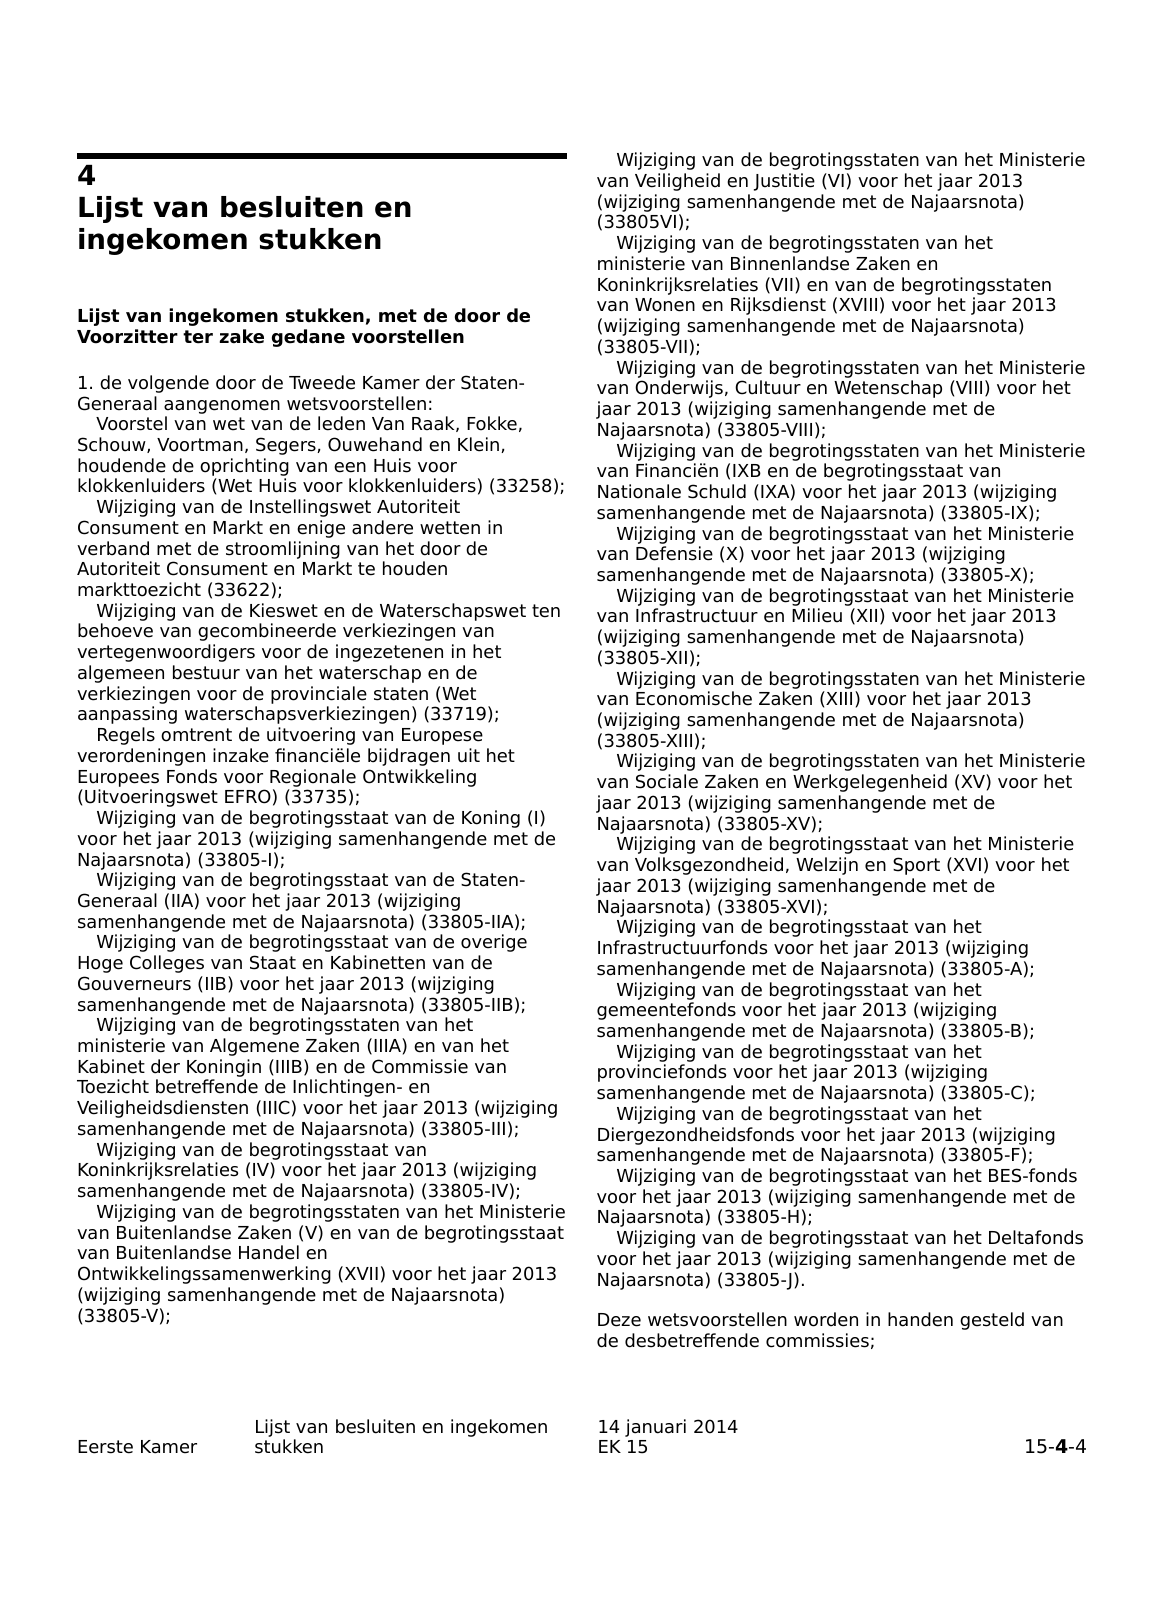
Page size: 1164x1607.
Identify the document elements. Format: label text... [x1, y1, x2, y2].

text Wijziging van de begrotingsstaat van het Ministerie van Infrastructuur en Milieu (XII) voor het jaar 2013 (wijziging samenhangende met de Najaarsnota) (33805-XII); [596, 586, 1087, 668]
text Wijziging van de Kieswet en de Waterschapswet ten behoeve van gecombineerde verkiezingen van vertegenwoordigers voor de ingezetenen in het algemeen bestuur van het waterschap en de verkiezingen voor de provinciale staten (Wet aanpassing waterschapsverkiezingen) (33719); [77, 601, 567, 725]
subtitle Lijst van ingekomen stukken, met de door de Voorzitter ter zake gedane voorstellen [77, 306, 567, 348]
text Wijziging van de begrotingsstaten van het Ministerie van Veiligheid en Justitie (VI) voor het jaar 2013 (wijziging samenhangende met de Najaarsnota) (33805VI); [596, 150, 1087, 233]
text Wijziging van de begrotingsstaat van het Deltafonds voor het jaar 2013 (wijziging samenhangende met de Najaarsnota) (33805-J). [596, 1228, 1087, 1290]
text Wijziging van de begrotingsstaat van de overige Hoge Colleges van Staat en Kabinetten van de Gouverneurs (IIB) voor het jaar 2013 (wijziging samenhangende met de Najaarsnota) (33805-IIB); [77, 932, 567, 1015]
text Wijziging van de begrotingsstaat van het Ministerie van Defensie (X) voor het jaar 2013 (wijziging samenhangende met de Najaarsnota) (33805-X); [596, 523, 1087, 586]
text Wijziging van de begrotingsstaat van het Diergezondheidsfonds voor het jaar 2013 (wijziging samenhangende met de Najaarsnota) (33805-F); [596, 1104, 1087, 1166]
text Wijziging van de begrotingsstaten van het Ministerie van Sociale Zaken en Werkgelegenheid (XV) voor het jaar 2013 (wijziging samenhangende met de Najaarsnota) (33805-XV); [596, 751, 1087, 834]
text Wijziging van de begrotingsstaat van het provinciefonds voor het jaar 2013 (wijziging samenhangende met de Najaarsnota) (33805-C); [596, 1042, 1087, 1104]
text Wijziging van de begrotingsstaat van het Ministerie van Volksgezondheid, Welzijn en Sport (XVI) voor het jaar 2013 (wijziging samenhangende met de Najaarsnota) (33805-XVI); [596, 834, 1087, 917]
text Wijziging van de begrotingsstaat van de Koning (I) voor het jaar 2013 (wijziging samenhangende met de Najaarsnota) (33805-I); [77, 808, 567, 870]
text Wijziging van de begrotingsstaat van het gemeentefonds voor het jaar 2013 (wijziging samenhangende met de Najaarsnota) (33805-B); [596, 979, 1087, 1042]
title 4 Lijst van besluiten en ingekomen stukken [77, 159, 567, 256]
text Wijziging van de begrotingsstaat van het BES-fonds voor het jaar 2013 (wijziging samenhangende met de Najaarsnota) (33805-H); [596, 1166, 1087, 1228]
text Regels omtrent de uitvoering van Europese verordeningen inzake financiële bijdragen uit het Europees Fonds voor Regionale Ontwikkeling (Uitvoeringswet EFRO) (33735); [77, 725, 567, 808]
text Wijziging van de Instellingswet Autoriteit Consument en Markt en enige andere wetten in verband met de stroomlijning van het door de Autoriteit Consument en Markt te houden markttoezicht (33622); [77, 497, 567, 601]
text Wijziging van de begrotingsstaten van het Ministerie van Financiën (IXB en de begrotingsstaat van Nationale Schuld (IXA) voor het jaar 2013 (wijziging samenhangende met de Najaarsnota) (33805-IX); [596, 440, 1087, 523]
text Wijziging van de begrotingsstaten van het Ministerie van Economische Zaken (XIII) voor het jaar 2013 (wijziging samenhangende met de Najaarsnota) (33805-XIII); [596, 668, 1087, 751]
text Wijziging van de begrotingsstaat van de Staten-Generaal (IIA) voor het jaar 2013 (wijziging samenhangende met de Najaarsnota) (33805-IIA); [77, 870, 567, 932]
text Wijziging van de begrotingsstaten van het Ministerie van Onderwijs, Cultuur en Wetenschap (VIII) voor het jaar 2013 (wijziging samenhangende met de Najaarsnota) (33805-VIII); [596, 357, 1087, 440]
text Wijziging van de begrotingsstaten van het ministerie van Algemene Zaken (IIIA) en van het Kabinet der Koningin (IIIB) en de Commissie van Toezicht betreffende de Inlichtingen- en Veiligheidsdiensten (IIIC) voor het jaar 2013 (wijziging samenhangende met de Najaarsnota) (33805-III); [77, 1015, 567, 1139]
text Wijziging van de begrotingsstaten van het Ministerie van Buitenlandse Zaken (V) en van de begrotingsstaat van Buitenlandse Handel en Ontwikkelingssamenwerking (XVII) voor het jaar 2013 (wijziging samenhangende met de Najaarsnota) (33805-V); [77, 1202, 567, 1326]
text 1. de volgende door de Tweede Kamer der Staten-Generaal aangenomen wetsvoorstellen: [77, 373, 567, 414]
text Wijziging van de begrotingsstaat van Koninkrijksrelaties (IV) voor het jaar 2013 (wijziging samenhangende met de Najaarsnota) (33805-IV); [77, 1139, 567, 1202]
text Wijziging van de begrotingsstaat van het Infrastructuurfonds voor het jaar 2013 (wijziging samenhangende met de Najaarsnota) (33805-A); [596, 917, 1087, 979]
text Deze wetsvoorstellen worden in handen gesteld van de desbetreffende commissies; [596, 1310, 1087, 1352]
text Wijziging van de begrotingsstaten van het ministerie van Binnenlandse Zaken en Koninkrijksrelaties (VII) en van de begrotingsstaten van Wonen en Rijksdienst (XVIII) voor het jaar 2013 (wijziging samenhangende met de Najaarsnota) (33805-VII); [596, 233, 1087, 357]
text Voorstel van wet van de leden Van Raak, Fokke, Schouw, Voortman, Segers, Ouwehand en Klein, houdende de oprichting van een Huis voor klokkenluiders (Wet Huis voor klokkenluiders) (33258); [77, 414, 567, 497]
